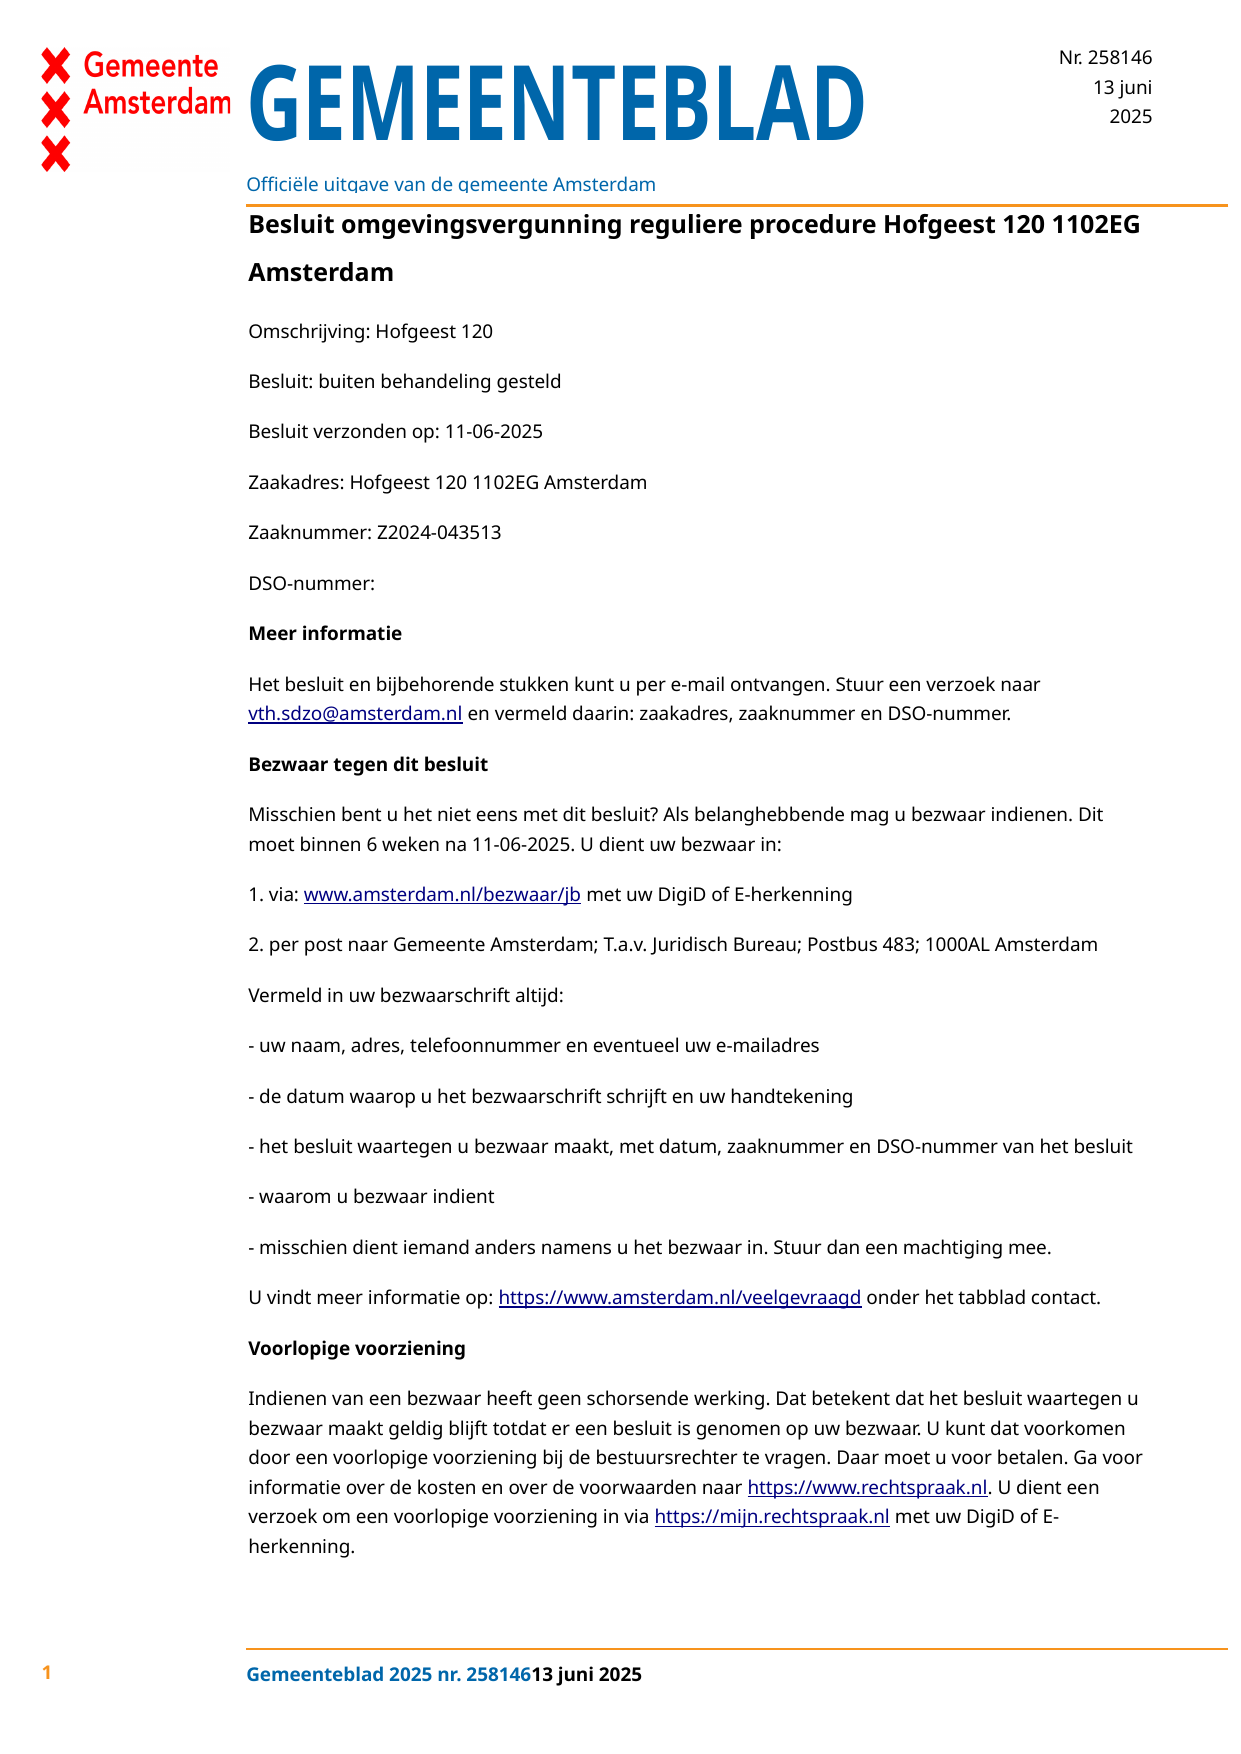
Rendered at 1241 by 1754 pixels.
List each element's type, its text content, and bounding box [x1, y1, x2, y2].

text Zaakadres: Hofgeest 120 1102EG Amsterdam [248, 469, 1152, 495]
text - misschien dient iemand anders namens u het bezwaar in. Stuur dan een machtiging mee. [248, 1234, 1152, 1260]
text Omschrijving: Hofgeest 120 [248, 318, 1152, 344]
text Bezwaar tegen dit besluit [248, 751, 1152, 777]
text Besluit omgevingsvergunning reguliere procedure Hofgeest 120 1102EG Amsterdam [248, 207, 1152, 288]
text DSO-nummer: [248, 570, 1152, 596]
text Besluit: buiten behandeling gesteld [248, 368, 1152, 394]
text - uw naam, adres, telefoonnummer en eventueel uw e-mailadres [248, 1032, 1152, 1058]
text - de datum waarop u het bezwaarschrift schrijft en uw handtekening [248, 1083, 1152, 1109]
text - waarom u bezwaar indient [248, 1184, 1152, 1209]
text Voorlopige voorziening [248, 1335, 1152, 1361]
text Vermeld in uw bezwaarschrift altijd: [248, 982, 1152, 1008]
text Misschien bent u het niet eens met dit besluit? Als belanghebbende mag u bezwaar indienen. Dit moet binnen 6 weken na 11-06-2025. U dient uw bezwaar in: [248, 801, 1152, 857]
text Het besluit en bijbehorende stukken kunt u per e-mail ontvangen. Stuur een verzoek naar vth.sdzo@amsterdam.nl en vermeld daarin: zaakadres, zaaknummer en DSO-nummer. [248, 671, 1152, 726]
text 1. via: www.amsterdam.nl/bezwaar/jb met uw DigiD of E-herkenning [248, 881, 1152, 907]
text 2. per post naar Gemeente Amsterdam; T.a.v. Juridisch Bureau; Postbus 483; 1000AL Amsterdam [248, 932, 1152, 957]
text Indienen van een bezwaar heeft geen schorsende werking. Dat betekent dat het besluit waartegen u bezwaar maakt geldig blijft totdat er een besluit is genomen op uw bezwaar. U kunt dat voorkomen door een voorlopige voorziening bij de bestuursrechter te vragen. Daar moet u voor betalen. Ga voor informatie over de kosten en over de voorwaarden naar https://www.rechtspraak.nl. U dient een verzoek om een voorlopige voorziening in via https://mijn.rechtspraak.nl met uw DigiD of E-herkenning. [248, 1385, 1152, 1559]
text Besluit verzonden op: 11-06-2025 [248, 419, 1152, 444]
picture [41, 47, 231, 172]
text - het besluit waartegen u bezwaar maakt, met datum, zaaknummer en DSO-nummer van het besluit [248, 1133, 1152, 1159]
text U vindt meer informatie op: https://www.amsterdam.nl/veelgevraagd onder het tabblad contact. [248, 1284, 1152, 1310]
text Meer informatie [248, 620, 1152, 646]
text Zaaknummer: Z2024-043513 [248, 519, 1152, 545]
